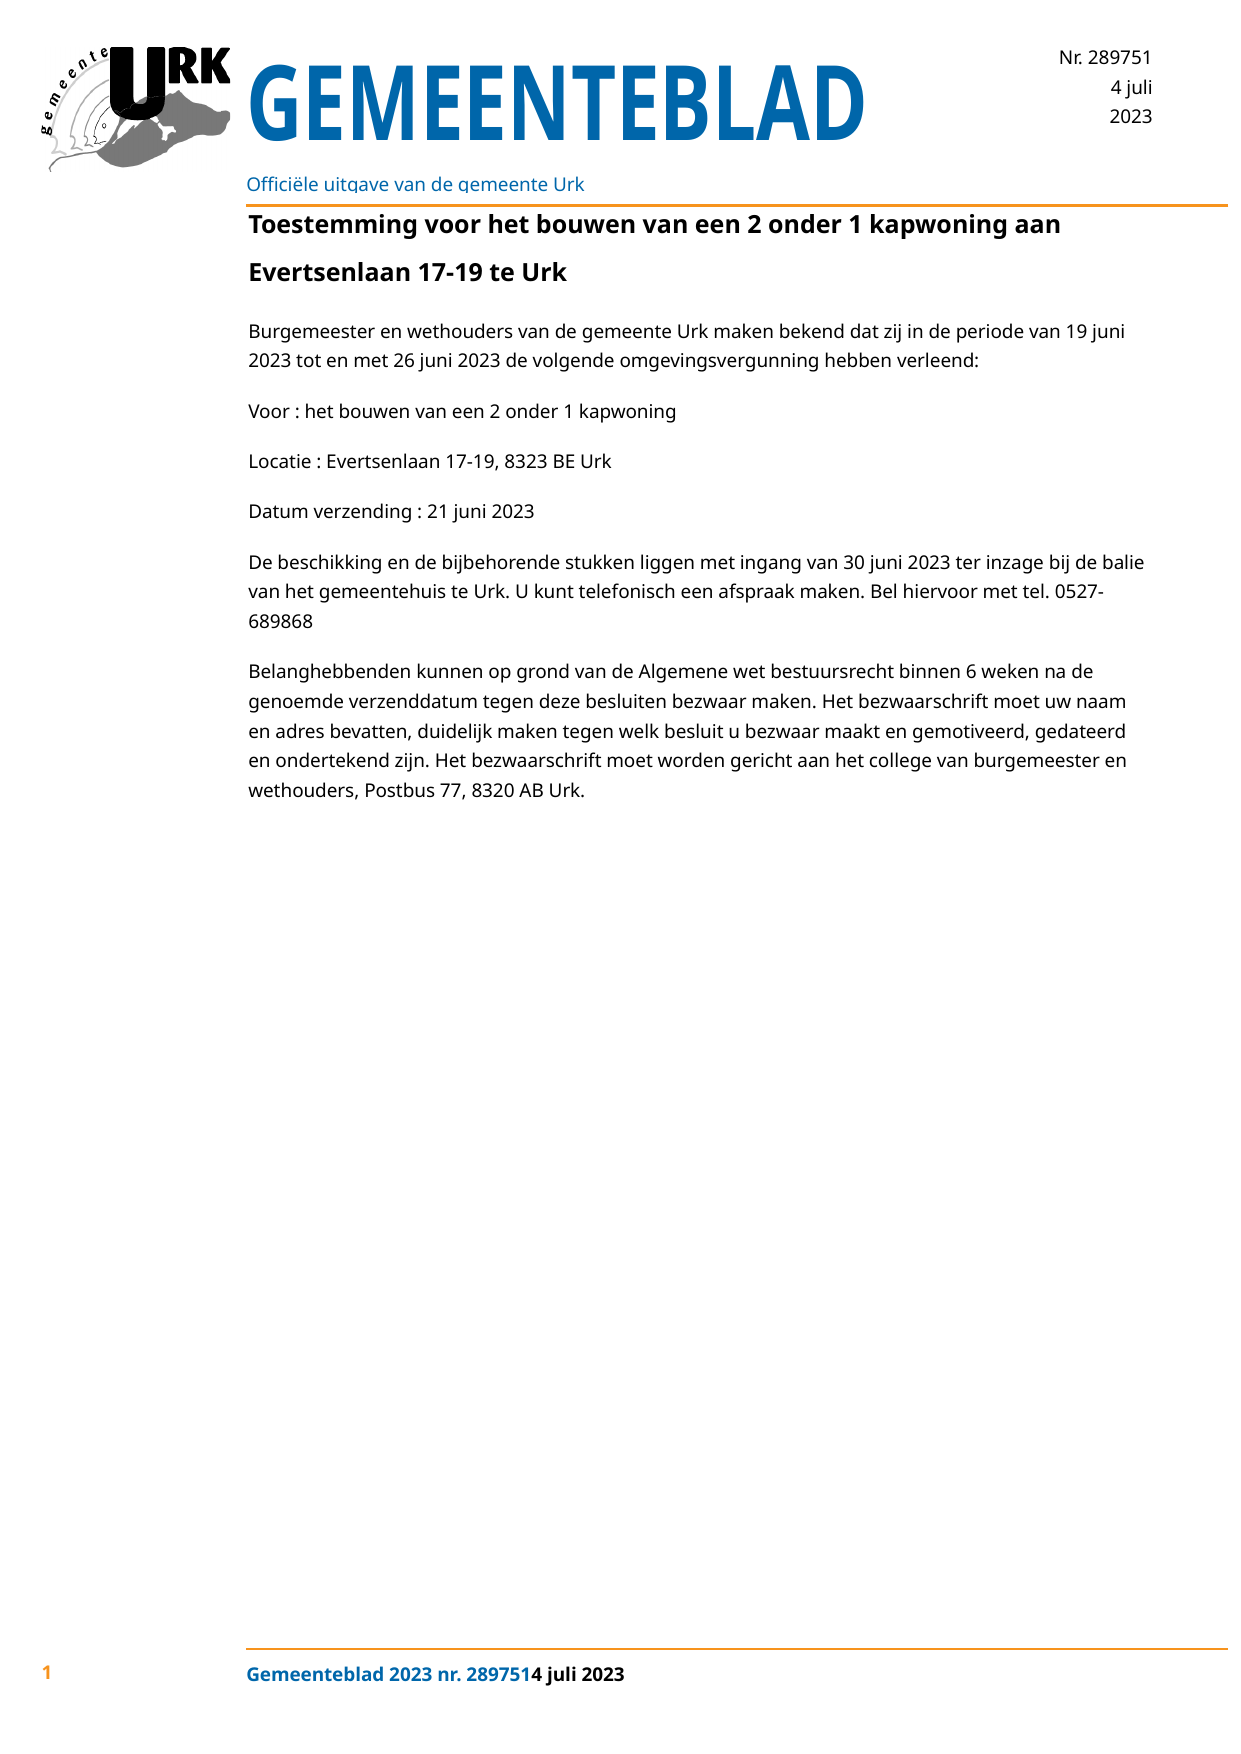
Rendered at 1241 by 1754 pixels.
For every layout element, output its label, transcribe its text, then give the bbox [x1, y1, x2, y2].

text Voor : het bouwen van een 2 onder 1 kapwoning [248, 398, 1152, 424]
text Toestemming voor het bouwen van een 2 onder 1 kapwoning aan Evertsenlaan 17-19 te Urk [248, 207, 1152, 288]
text Belanghebbenden kunnen op grond van de Algemene wet bestuursrecht binnen 6 weken na de genoemde verzenddatum tegen deze besluiten bezwaar maken. Het bezwaarschrift moet uw naam en adres bevatten, duidelijk maken tegen welk besluit u bezwaar maakt en gemotiveerd, gedateerd en ondertekend zijn. Het bezwaarschrift moet worden gericht aan het college van burgemeester en wethouders, Postbus 77, 8320 AB Urk. [248, 659, 1152, 803]
text Burgemeester en wethouders van de gemeente Urk maken bekend dat zij in de periode van 19 juni 2023 tot en met 26 juni 2023 de volgende omgevingsvergunning hebben verleend: [248, 318, 1152, 373]
picture [41, 47, 231, 172]
text Datum verzending : 21 juni 2023 [248, 499, 1152, 524]
text De beschikking en de bijbehorende stukken liggen met ingang van 30 juni 2023 ter inzage bij de balie van het gemeentehuis te Urk. U kunt telefonisch een afspraak maken. Bel hiervoor met tel. 0527-689868 [248, 549, 1152, 634]
text Locatie : Evertsenlaan 17-19, 8323 BE Urk [248, 448, 1152, 474]
